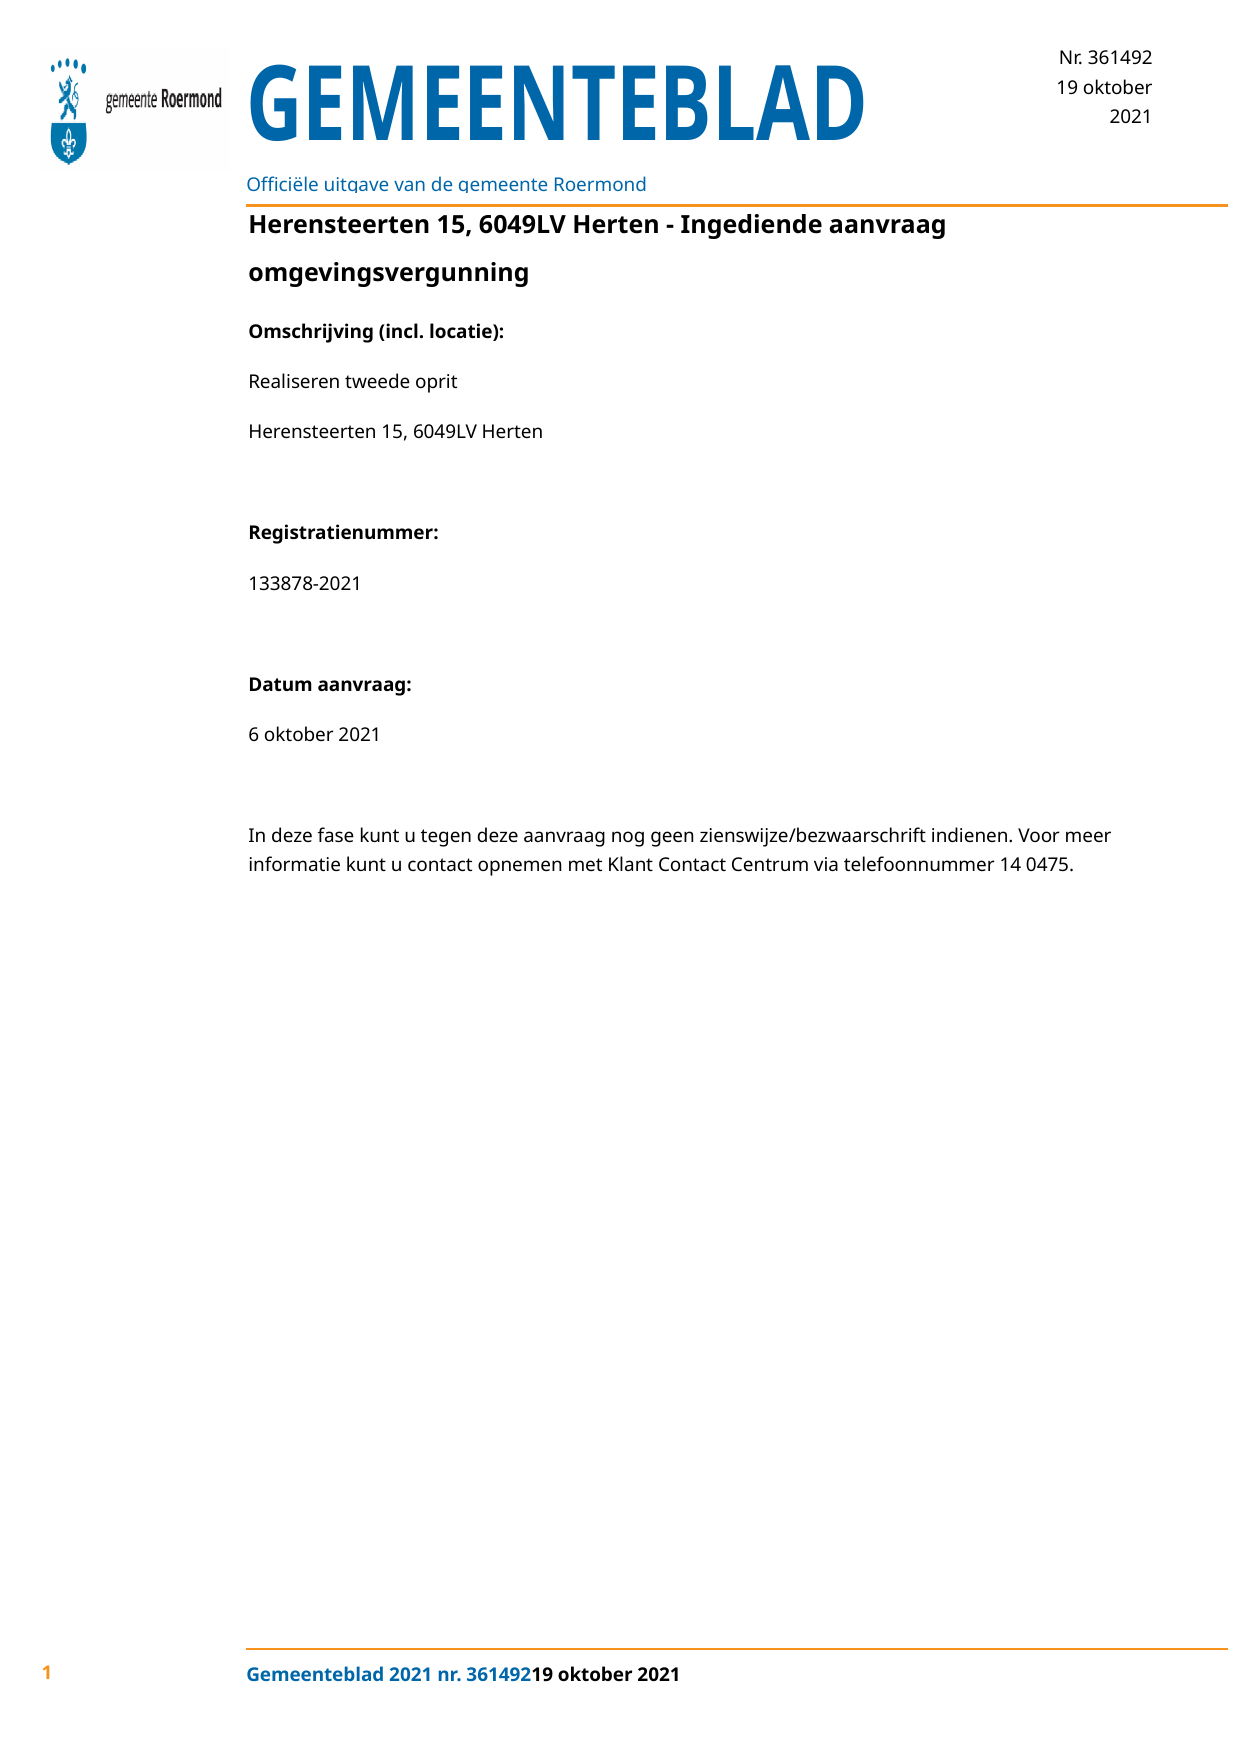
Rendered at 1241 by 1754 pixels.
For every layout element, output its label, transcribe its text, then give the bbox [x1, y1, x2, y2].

text 6 oktober 2021 [248, 721, 1152, 747]
text 133878-2021 [248, 570, 1152, 596]
text Herensteerten 15, 6049LV Herten [248, 419, 1152, 444]
text Registratienummer: [248, 519, 1152, 545]
text In deze fase kunt u tegen deze aanvraag nog geen zienswijze/bezwaarschrift indienen. Voor meer informatie kunt u contact opnemen met Klant Contact Centrum via telefoonnummer 14 0475. [248, 822, 1152, 877]
text Realiseren tweede oprit [248, 368, 1152, 394]
text Herensteerten 15, 6049LV Herten - Ingediende aanvraag omgevingsvergunning [248, 207, 1152, 288]
text Omschrijving (incl. locatie): [248, 318, 1152, 344]
text Datum aanvraag: [248, 671, 1152, 697]
picture [41, 47, 231, 172]
